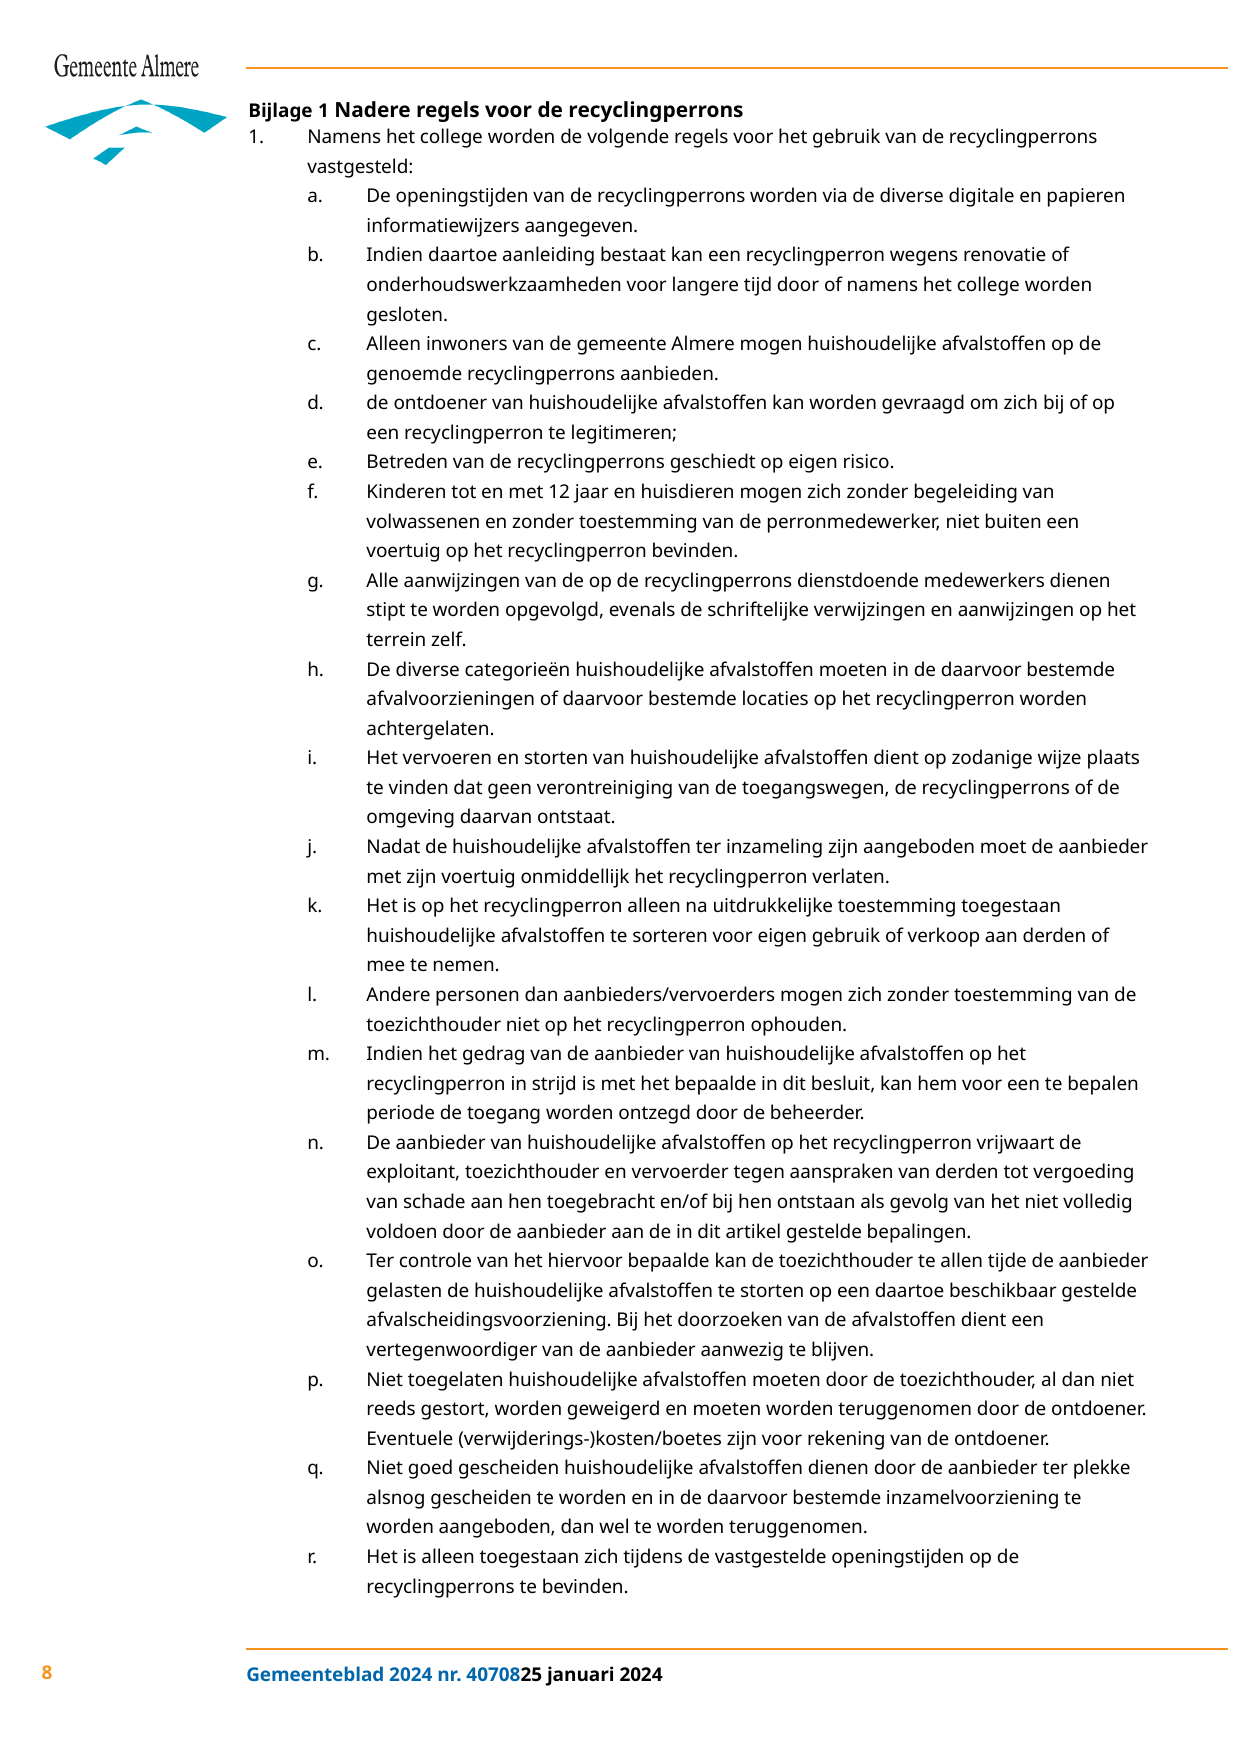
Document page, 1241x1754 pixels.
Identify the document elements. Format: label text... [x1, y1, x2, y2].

list De diverse categorieën huishoudelijke afvalstoffen moeten in de daarvoor bestemde afvalvoorzieningen of daarvoor bestemde locaties op het recyclingperron worden achtergelaten. [307, 656, 1152, 741]
list Het vervoeren en storten van huishoudelijke afvalstoffen dient op zodanige wijze plaats te vinden dat geen verontreiniging van de toegangswegen, de recyclingperrons of de omgeving daarvan ontstaat. [307, 744, 1152, 829]
list De aanbieder van huishoudelijke afvalstoffen op het recyclingperron vrijwaart de exploitant, toezichthouder en vervoerder tegen aanspraken van derden tot vergoeding van schade aan hen toegebracht en/of bij hen ontstaan als gevolg van het niet volledig voldoen door de aanbieder aan de in dit artikel gestelde bepalingen. [307, 1129, 1152, 1244]
list Niet goed gescheiden huishoudelijke afvalstoffen dienen door de aanbieder ter plekke alsnog gescheiden te worden en in de daarvoor bestemde inzamelvoorziening te worden aangeboden, dan wel te worden teruggenomen. [307, 1454, 1152, 1539]
list Andere personen dan aanbieders/vervoerders mogen zich zonder toestemming van de toezichthouder niet op het recyclingperron ophouden. [307, 981, 1152, 1037]
list de ontdoener van huishoudelijke afvalstoffen kan worden gevraagd om zich bij of op een recyclingperron te legitimeren; [307, 389, 1152, 445]
list Namens het college worden de volgende regels voor het gebruik van de recyclingperrons vastgesteld: [248, 123, 1152, 179]
list Alleen inwoners van de gemeente Almere mogen huishoudelijke afvalstoffen op de genoemde recyclingperrons aanbieden. [307, 330, 1152, 386]
list Het is op het recyclingperron alleen na uitdrukkelijke toestemming toegestaan huishoudelijke afvalstoffen te sorteren voor eigen gebruik of verkoop aan derden of mee te nemen. [307, 892, 1152, 977]
list Kinderen tot en met 12 jaar en huisdieren mogen zich zonder begeleiding van volwassenen en zonder toestemming van de perronmedewerker, niet buiten een voertuig op het recyclingperron bevinden. [307, 478, 1152, 563]
list Alle aanwijzingen van de op de recyclingperrons dienstdoende medewerkers dienen stipt te worden opgevolgd, evenals de schriftelijke verwijzingen en aanwijzingen op het terrein zelf. [307, 567, 1152, 652]
list Nadat de huishoudelijke afvalstoffen ter inzameling zijn aangeboden moet de aanbieder met zijn voertuig onmiddellijk het recyclingperron verlaten. [307, 833, 1152, 889]
picture [41, 47, 231, 172]
list Niet toegelaten huishoudelijke afvalstoffen moeten door de toezichthouder, al dan niet reeds gestort, worden geweigerd en moeten worden teruggenomen door de ontdoener. Eventuele (verwijderings-)kosten/boetes zijn voor rekening van de ontdoener. [307, 1366, 1152, 1451]
list Indien het gedrag van de aanbieder van huishoudelijke afvalstoffen op het recyclingperron in strijd is met het bepaalde in dit besluit, kan hem voor een te bepalen periode de toegang worden ontzegd door de beheerder. [307, 1040, 1152, 1125]
list De openingstijden van de recyclingperrons worden via de diverse digitale en papieren informatiewijzers aangegeven. [307, 182, 1152, 238]
list Indien daartoe aanleiding bestaat kan een recyclingperron wegens renovatie of onderhoudswerkzaamheden voor langere tijd door of namens het college worden gesloten. [307, 242, 1152, 327]
text Bijlage 1 Nadere regels voor de recyclingperrons [248, 95, 1152, 123]
list Het is alleen toegestaan zich tijdens de vastgestelde openingstijden op de recyclingperrons te bevinden. [307, 1543, 1152, 1599]
list Ter controle van het hiervoor bepaalde kan de toezichthouder te allen tijde de aanbieder gelasten de huishoudelijke afvalstoffen te storten op een daartoe beschikbaar gestelde afvalscheidingsvoorziening. Bij het doorzoeken van de afvalstoffen dient een vertegenwoordiger van de aanbieder aanwezig te blijven. [307, 1247, 1152, 1362]
list Betreden van de recyclingperrons geschiedt op eigen risico. [307, 449, 1152, 474]
